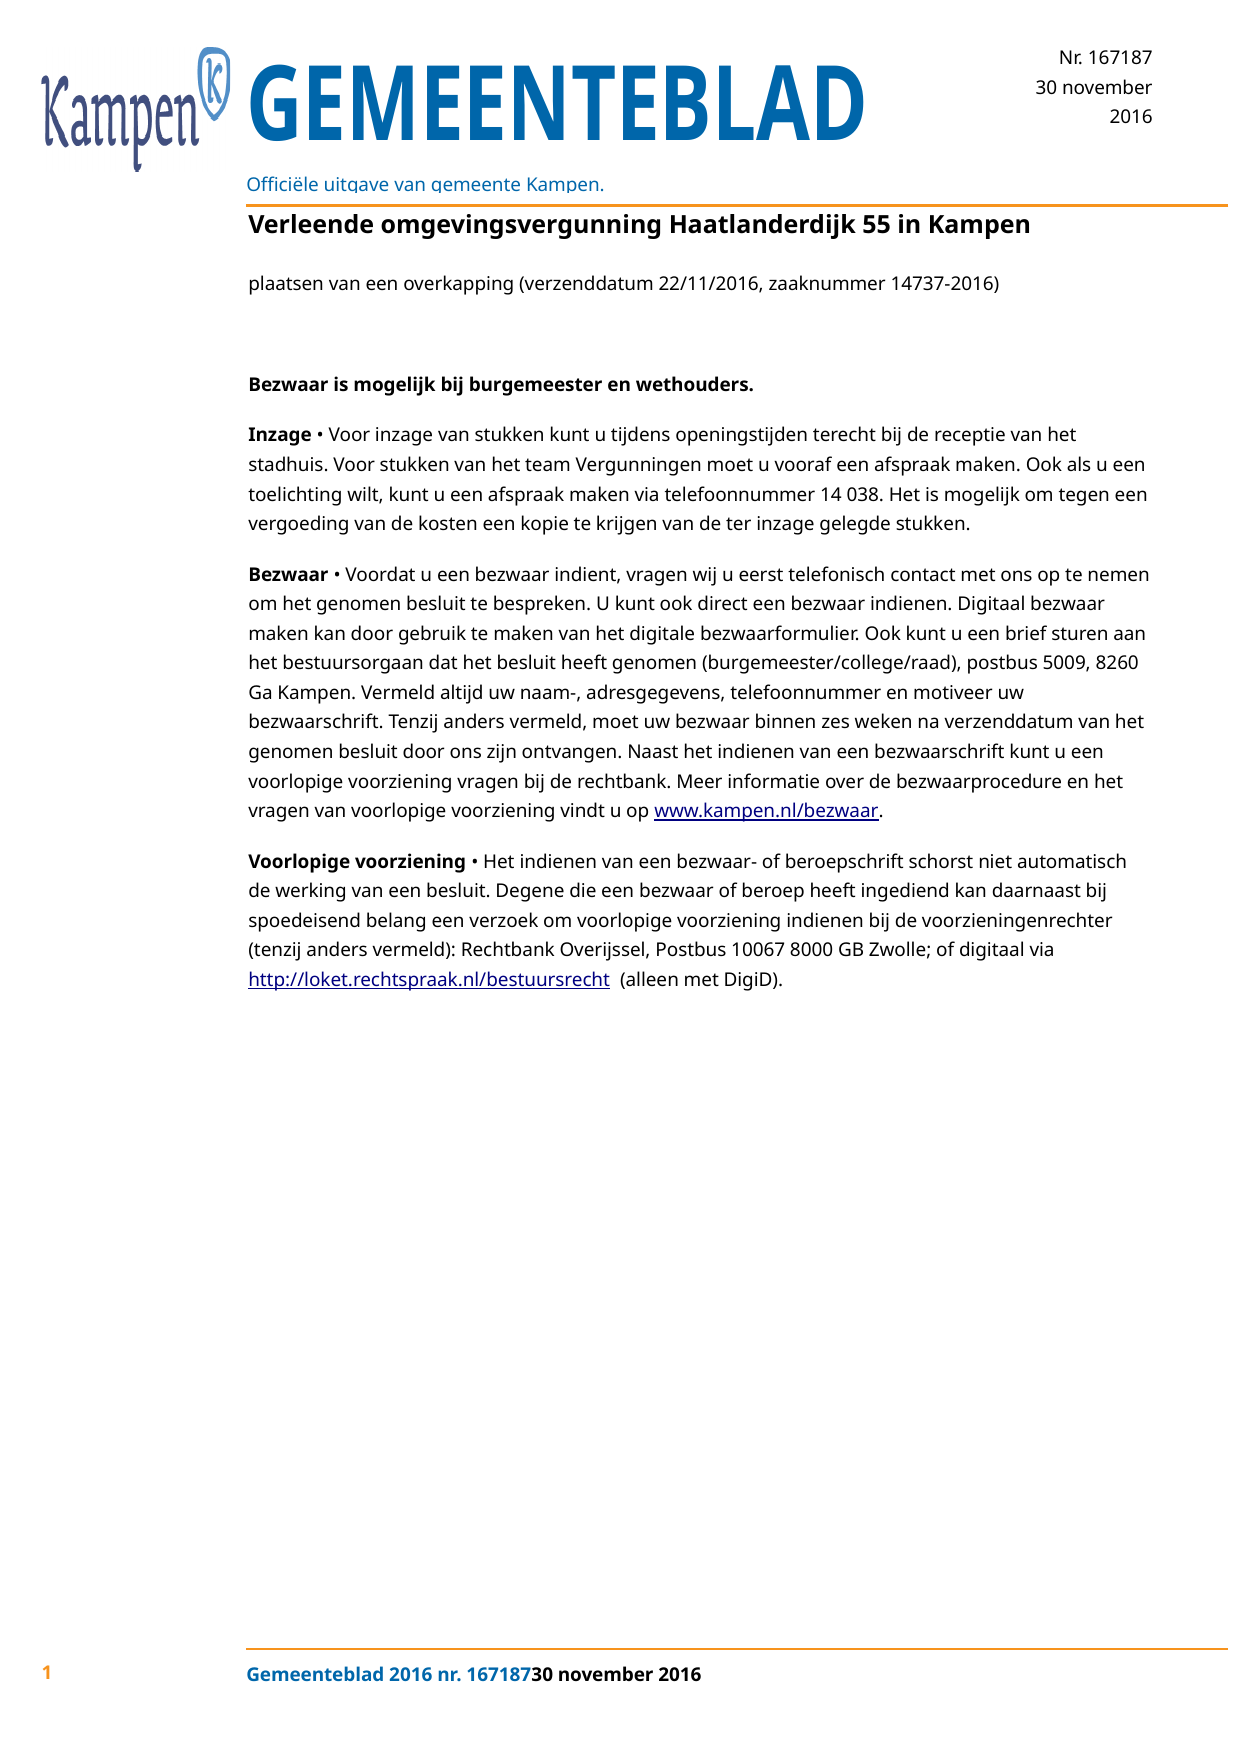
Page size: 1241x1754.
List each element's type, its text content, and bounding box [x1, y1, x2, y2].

picture [41, 47, 231, 172]
text Bezwaar • Voordat u een bezwaar indient, vragen wij u eerst telefonisch contact met ons op te nemen om het genomen besluit te bespreken. U kunt ook direct een bezwaar indienen. Digitaal bezwaar maken kan door gebruik te maken van het digitale bezwaarformulier. Ook kunt u een brief sturen aan het bestuursorgaan dat het besluit heeft genomen (burgemeester/college/raad), postbus 5009, 8260 Ga Kampen. Vermeld altijd uw naam-, adresgegevens, telefoonnummer en motiveer uw bezwaarschrift. Tenzij anders vermeld, moet uw bezwaar binnen zes weken na verzenddatum van het genomen besluit door ons zijn ontvangen. Naast het indienen van een bezwaarschrift kunt u een voorlopige voorziening vragen bij de rechtbank. Meer informatie over de bezwaarprocedure en het vragen van voorlopige voorziening vindt u op www.kampen.nl/bezwaar. [248, 561, 1152, 823]
text Bezwaar is mogelijk bij burgemeester en wethouders. [248, 371, 1152, 397]
text Verleende omgevingsvergunning Haatlanderdijk 55 in Kampen [248, 207, 1152, 241]
text Voorlopige voorziening • Het indienen van een bezwaar- of beroepschrift schorst niet automatisch de werking van een besluit. Degene die een bezwaar of beroep heeft ingediend kan daarnaast bij spoedeisend belang een verzoek om voorlopige voorziening indienen bij de voorzieningenrechter (tenzij anders vermeld): Rechtbank Overijssel, Postbus 10067 8000 GB Zwolle; of digitaal via http://loket.rechtspraak.nl/bestuursrecht (alleen met DigiD). [248, 848, 1152, 992]
text plaatsen van een overkapping (verzenddatum 22/11/2016, zaaknummer 14737-2016) [248, 270, 1152, 296]
text Inzage • Voor inzage van stukken kunt u tijdens openingstijden terecht bij de receptie van het stadhuis. Voor stukken van het team Vergunningen moet u vooraf een afspraak maken. Ook als u een toelichting wilt, kunt u een afspraak maken via telefoonnummer 14 038. Het is mogelijk om tegen een vergoeding van de kosten een kopie te krijgen van de ter inzage gelegde stukken. [248, 422, 1152, 536]
